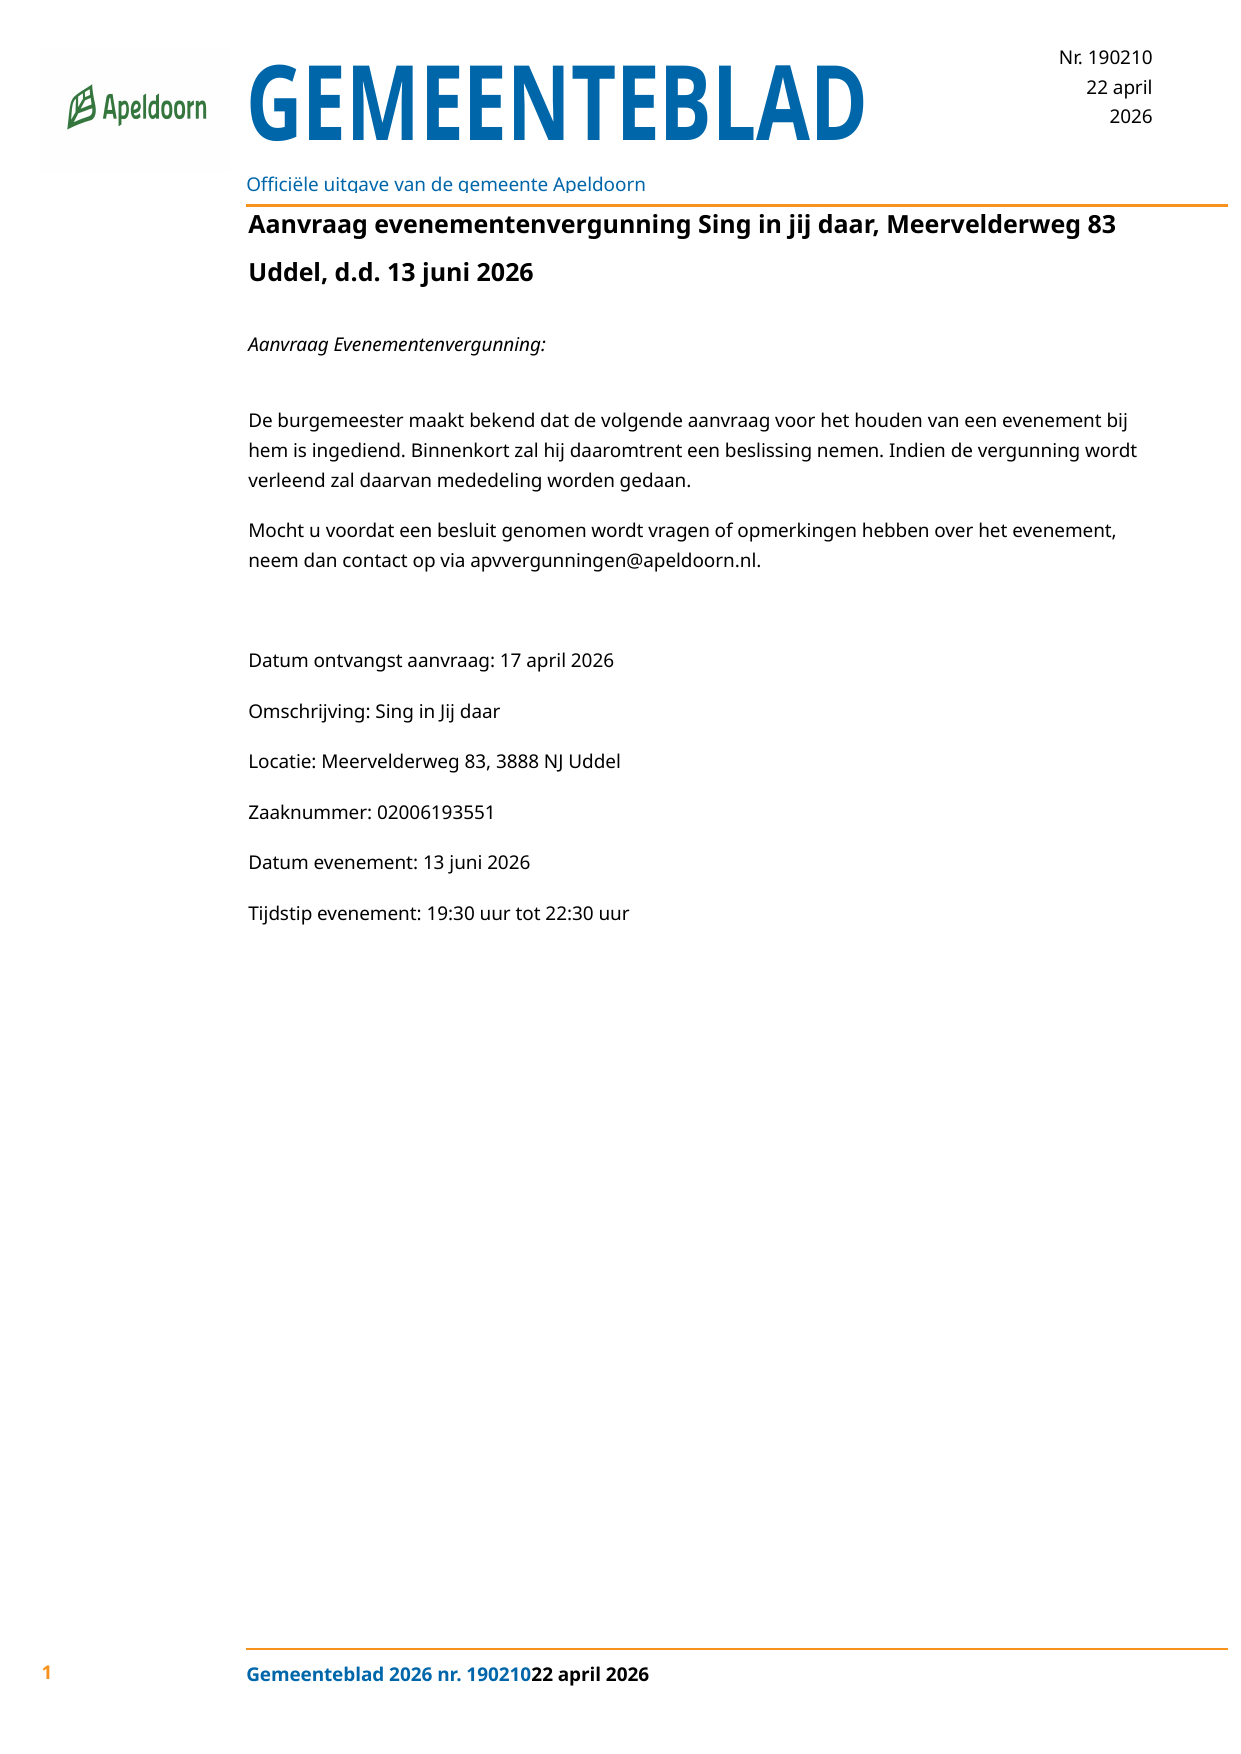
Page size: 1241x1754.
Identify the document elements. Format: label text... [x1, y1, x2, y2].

text Aanvraag evenementenvergunning Sing in jij daar, Meervelderweg 83 Uddel, d.d. 13 juni 2026 [248, 207, 1152, 288]
text Datum evenement: 13 juni 2026 [248, 849, 1152, 875]
picture [41, 47, 231, 172]
text Datum ontvangst aanvraag: 17 april 2026 [248, 648, 1152, 673]
text Tijdstip evenement: 19:30 uur tot 22:30 uur [248, 900, 1152, 925]
text Zaaknummer: 02006193551 [248, 799, 1152, 824]
text Locatie: Meervelderweg 83, 3888 NJ Uddel [248, 748, 1152, 774]
text Aanvraag Evenementenvergunning: [248, 331, 1152, 357]
text De burgemeester maakt bekend dat de volgende aanvraag voor het houden van een evenement bij hem is ingediend. Binnenkort zal hij daaromtrent een beslissing nemen. Indien de vergunning wordt verleend zal daarvan mededeling worden gedaan. [248, 408, 1152, 492]
text Omschrijving: Sing in Jij daar [248, 698, 1152, 724]
text Mocht u voordat een besluit genomen wordt vragen of opmerkingen hebben over het evenement, neem dan contact op via apvvergunningen@apeldoorn.nl. [248, 517, 1152, 572]
